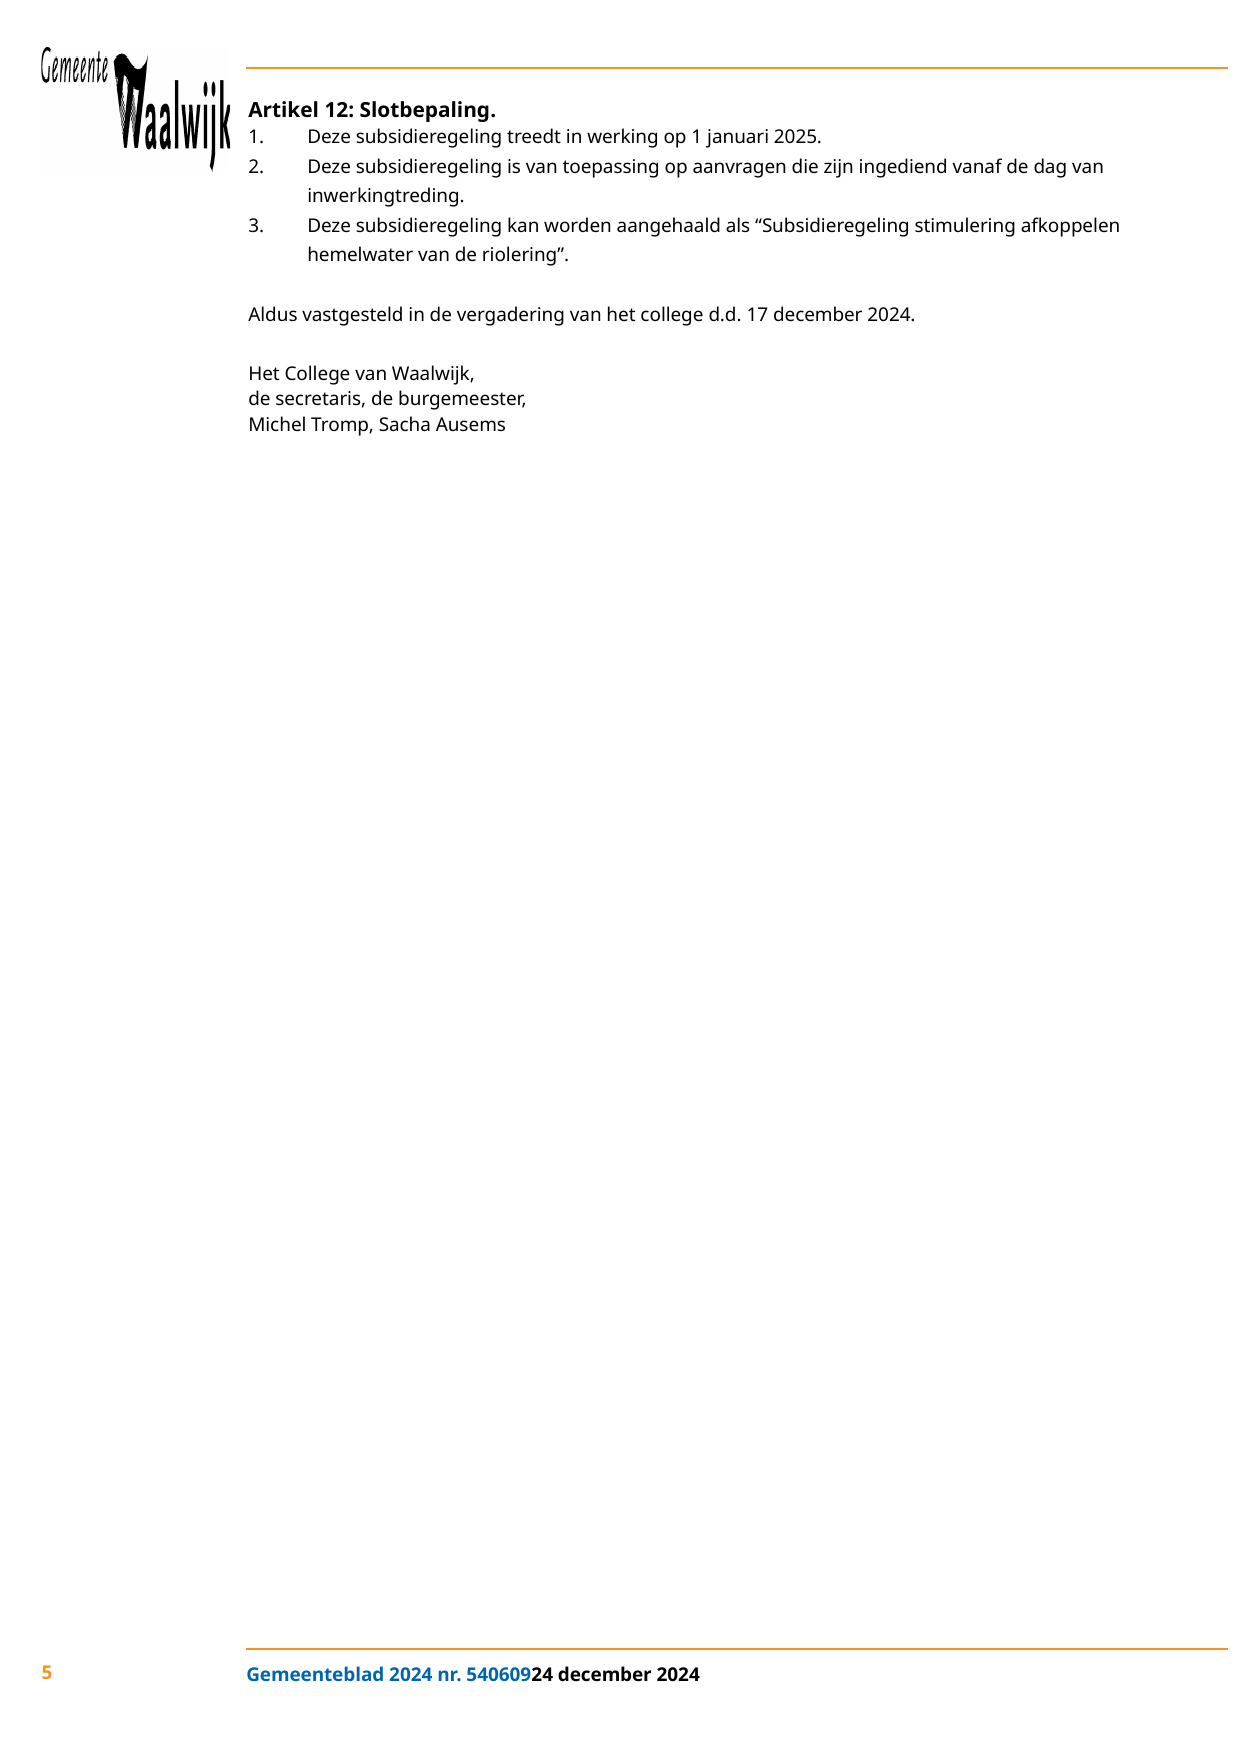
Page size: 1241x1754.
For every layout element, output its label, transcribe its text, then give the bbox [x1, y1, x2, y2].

text Michel Tromp, Sacha Ausems [248, 411, 1152, 437]
list Deze subsidieregeling is van toepassing op aanvragen die zijn ingediend vanaf de dag van inwerkingtreding. [248, 153, 1152, 208]
list Deze subsidieregeling kan worden aangehaald als “Subsidieregeling stimulering afkoppelen hemelwater van de riolering”. [248, 212, 1152, 267]
list Deze subsidieregeling treedt in werking op 1 januari 2025. [248, 123, 1152, 149]
text de secretaris, de burgemeester, [248, 386, 1152, 411]
text Het College van Waalwijk, [248, 360, 1152, 386]
text Aldus vastgesteld in de vergadering van het college d.d. 17 december 2024. [248, 301, 1152, 326]
picture [41, 47, 231, 172]
text Artikel 12: Slotbepaling. [248, 95, 1152, 123]
